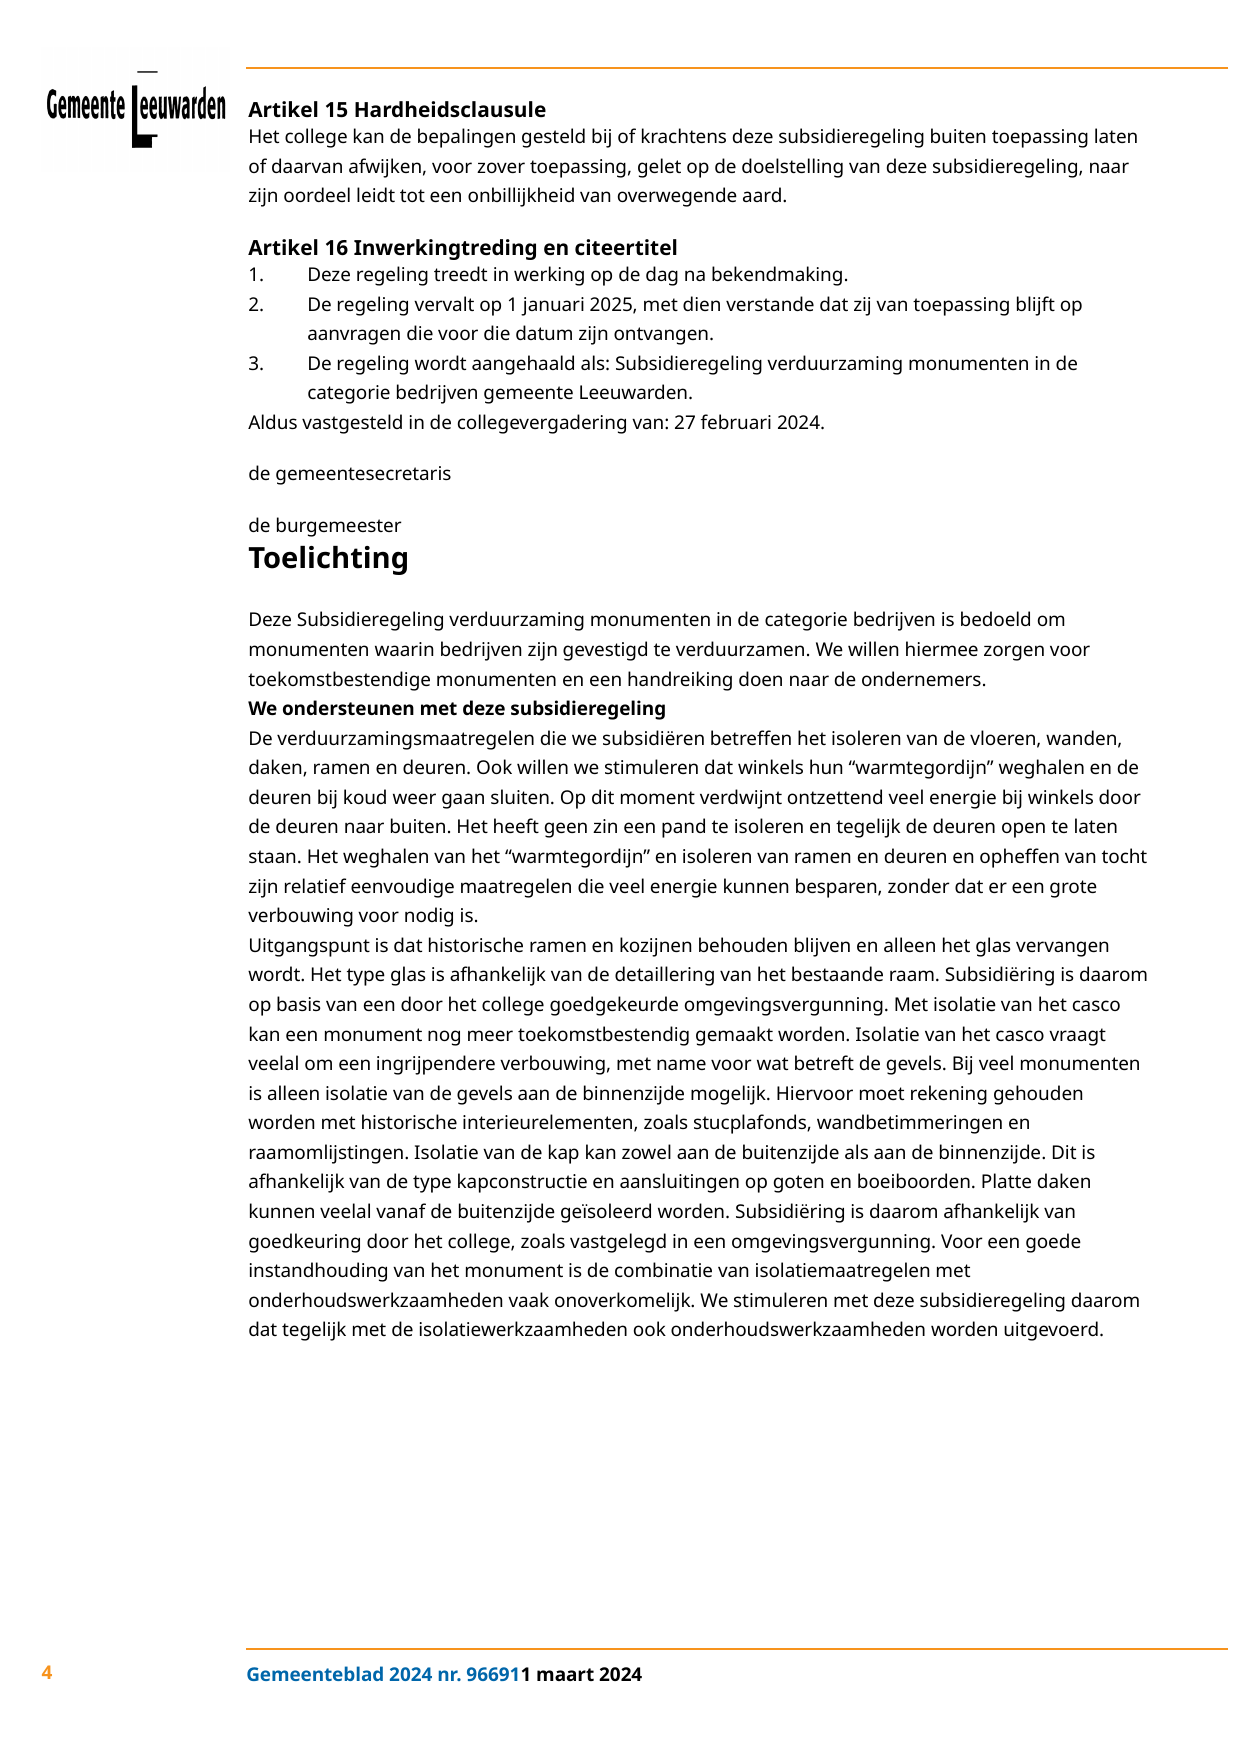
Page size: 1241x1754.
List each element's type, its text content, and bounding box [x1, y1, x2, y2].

text de gemeentesecretaris [248, 461, 1152, 486]
list Deze regeling treedt in werking op de dag na bekendmaking. [248, 261, 1152, 287]
text Artikel 15 Hardheidsclausule [248, 95, 1152, 123]
text Het college kan de bepalingen gesteld bij of krachtens deze subsidieregeling buiten toepassing laten of daarvan afwijken, voor zover toepassing, gelet op de doelstelling van deze subsidieregeling, naar zijn oordeel leidt tot een onbillijkheid van overwegende aard. [248, 123, 1152, 208]
text de burgemeester [248, 512, 1152, 538]
text Artikel 16 Inwerkingtreding en citeertitel [248, 233, 1152, 261]
text Deze Subsidieregeling verduurzaming monumenten in de categorie bedrijven is bedoeld om monumenten waarin bedrijven zijn gevestigd te verduurzamen. We willen hiermee zorgen voor toekomstbestendige monumenten en een handreiking doen naar de ondernemers. [248, 607, 1152, 692]
text Toelichting [248, 538, 1152, 577]
text Uitgangspunt is dat historische ramen en kozijnen behouden blijven en alleen het glas vervangen wordt. Het type glas is afhankelijk van de detaillering van het bestaande raam. Subsidiëring is daarom op basis van een door het college goedgekeurde omgevingsvergunning. Met isolatie van het casco kan een monument nog meer toekomstbestendig gemaakt worden. Isolatie van het casco vraagt veelal om een ingrijpendere verbouwing, met name voor wat betreft de gevels. Bij veel monumenten is alleen isolatie van de gevels aan de binnenzijde mogelijk. Hiervoor moet rekening gehouden worden met historische interieurelementen, zoals stucplafonds, wandbetimmeringen en raamomlijstingen. Isolatie van de kap kan zowel aan de buitenzijde als aan de binnenzijde. Dit is afhankelijk van de type kapconstructie en aansluitingen op goten en boeiboorden. Platte daken kunnen veelal vanaf de buitenzijde geïsoleerd worden. Subsidiëring is daarom afhankelijk van goedkeuring door het college, zoals vastgelegd in een omgevingsvergunning. Voor een goede instandhouding van het monument is de combinatie van isolatiemaatregelen met onderhoudswerkzaamheden vaak onoverkomelijk. We stimuleren met deze subsidieregeling daarom dat tegelijk met de isolatiewerkzaamheden ook onderhoudswerkzaamheden worden uitgevoerd. [248, 932, 1152, 1342]
text De verduurzamingsmaatregelen die we subsidiëren betreffen het isoleren van de vloeren, wanden, daken, ramen en deuren. Ook willen we stimuleren dat winkels hun “warmtegordijn” weghalen en de deuren bij koud weer gaan sluiten. Op dit moment verdwijnt ontzettend veel energie bij winkels door de deuren naar buiten. Het heeft geen zin een pand te isoleren en tegelijk de deuren open te laten staan. Het weghalen van het “warmtegordijn” en isoleren van ramen en deuren en opheffen van tocht zijn relatief eenvoudige maatregelen die veel energie kunnen besparen, zonder dat er een grote verbouwing voor nodig is. [248, 725, 1152, 928]
list De regeling wordt aangehaald als: Subsidieregeling verduurzaming monumenten in de categorie bedrijven gemeente Leeuwarden. [248, 350, 1152, 405]
text Aldus vastgesteld in de collegevergadering van: 27 februari 2024. [248, 409, 1152, 435]
text We ondersteunen met deze subsidieregeling [248, 695, 1152, 721]
list De regeling vervalt op 1 januari 2025, met dien verstande dat zij van toepassing blijft op aanvragen die voor die datum zijn ontvangen. [248, 291, 1152, 346]
picture [41, 47, 231, 172]
